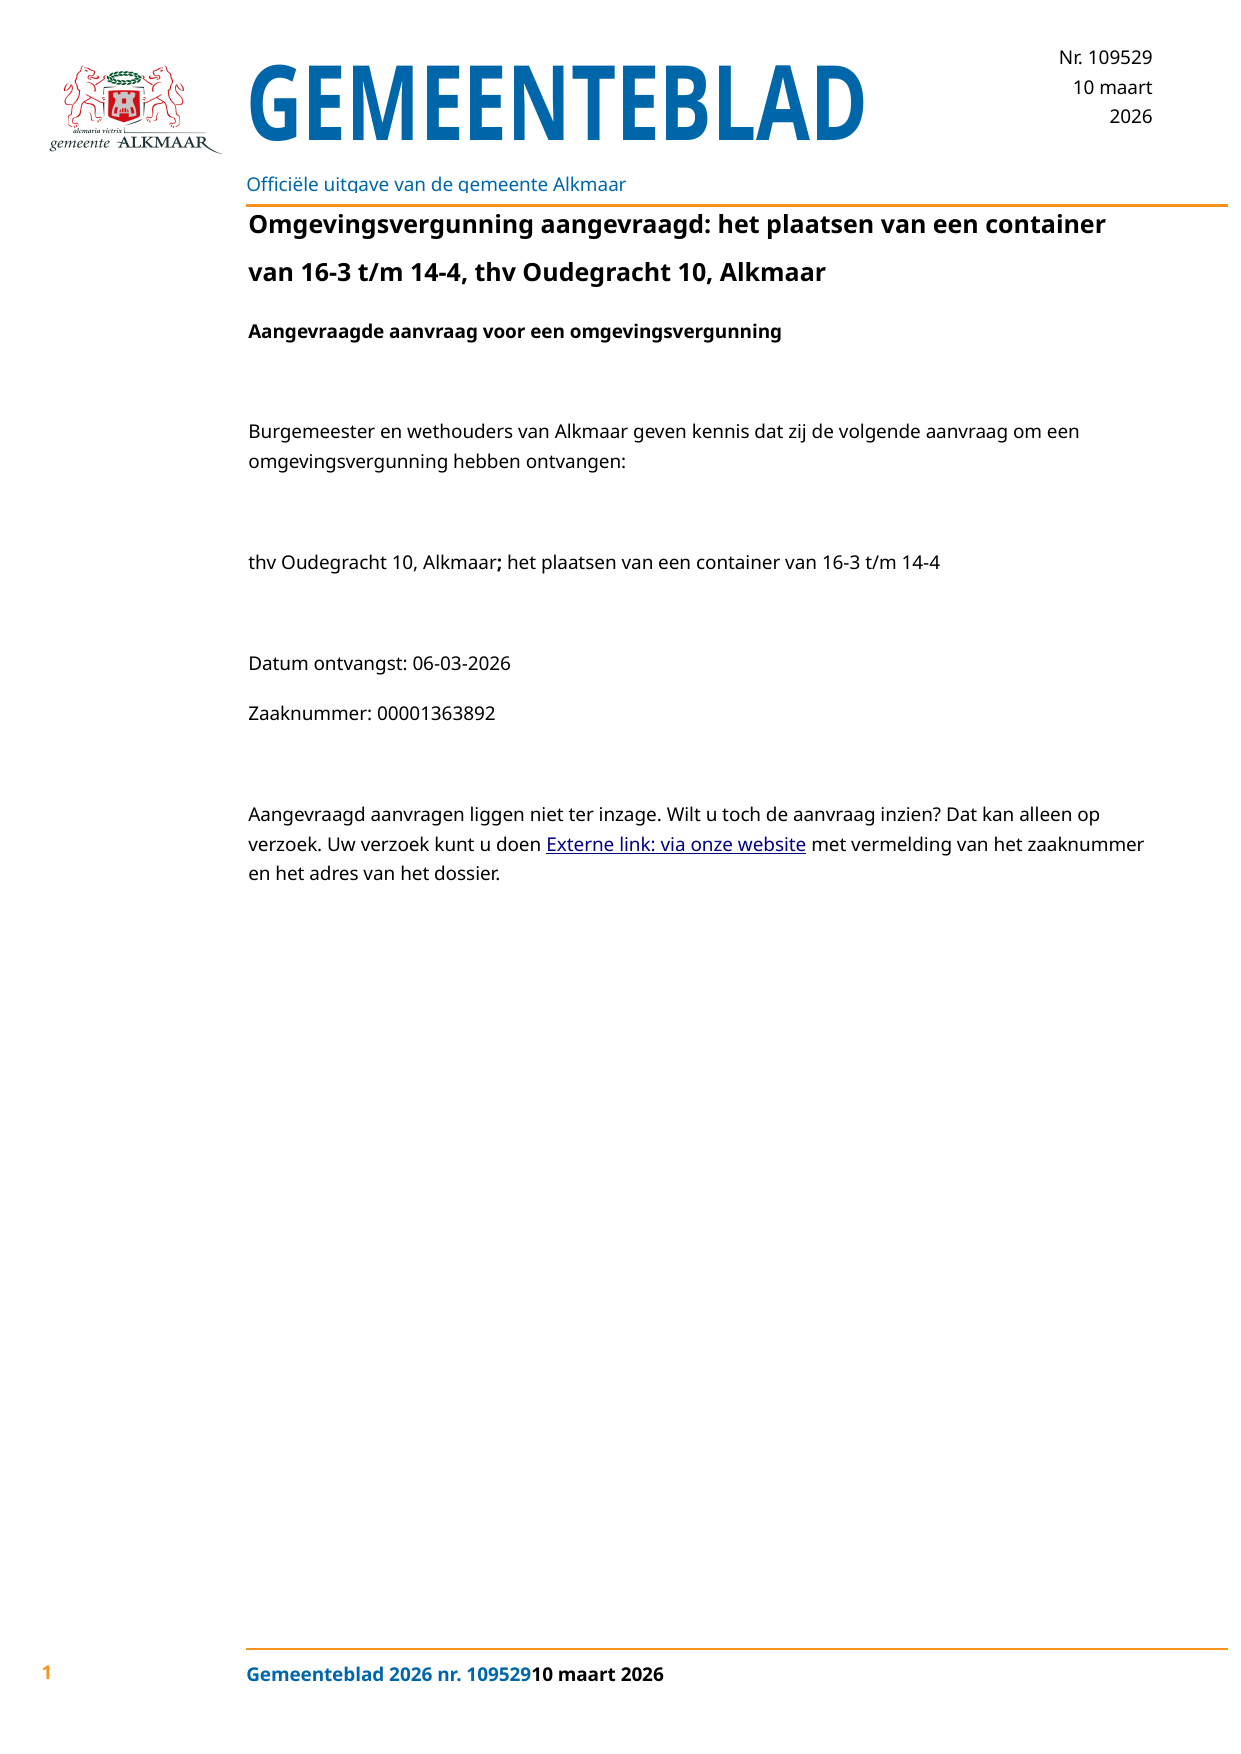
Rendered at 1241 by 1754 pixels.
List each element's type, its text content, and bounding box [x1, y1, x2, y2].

text Burgemeester en wethouders van Alkmaar geven kennis dat zij de volgende aanvraag om een omgevingsvergunning hebben ontvangen: [248, 419, 1152, 474]
text thv Oudegracht 10, Alkmaar; het plaatsen van een container van 16-3 t/m 14-4 [248, 549, 1152, 575]
text Datum ontvangst: 06-03-2026 [248, 650, 1152, 676]
text Omgevingsvergunning aangevraagd: het plaatsen van een container van 16-3 t/m 14-4, thv Oudegracht 10, Alkmaar [248, 207, 1152, 288]
text Zaaknummer: 00001363892 [248, 700, 1152, 726]
picture [41, 47, 231, 172]
text Aangevraagd aanvragen liggen niet ter inzage. Wilt u toch de aanvraag inzien? Dat kan alleen op verzoek. Uw verzoek kunt u doen Externe link: via onze website met vermelding van het zaaknummer en het adres van het dossier. [248, 801, 1152, 886]
text Aangevraagde aanvraag voor een omgevingsvergunning [248, 318, 1152, 344]
